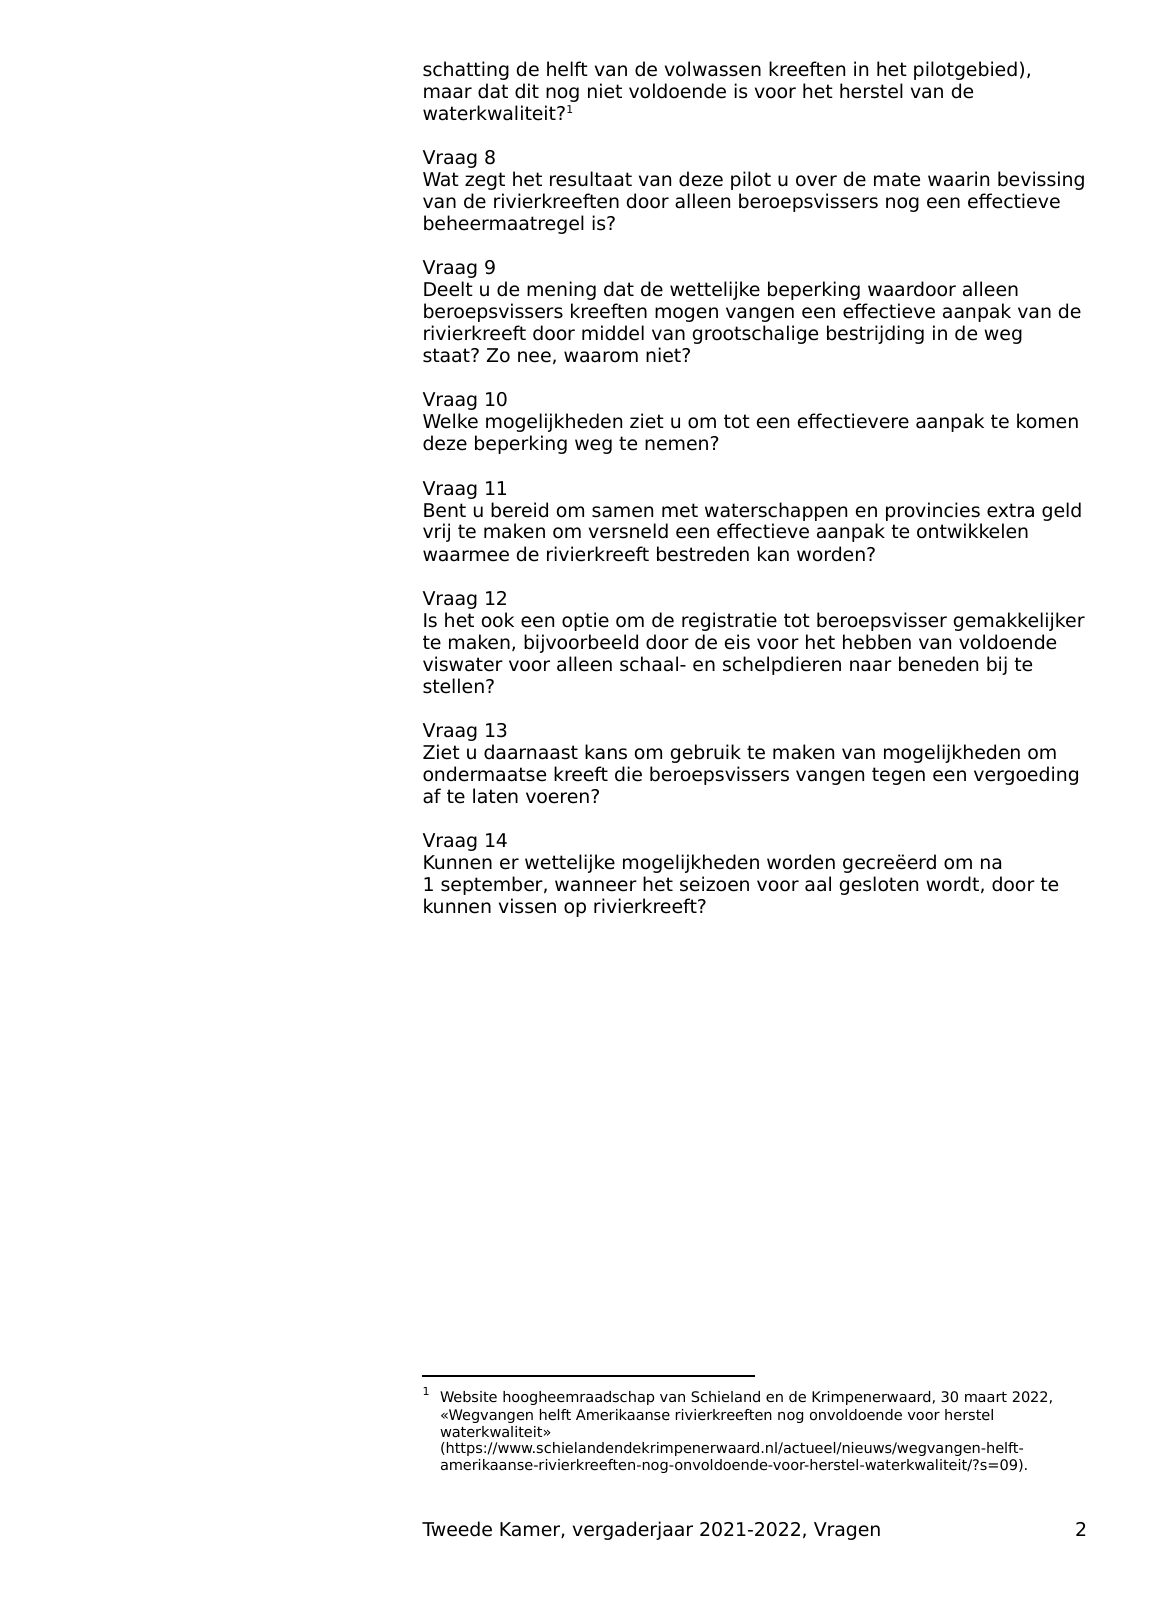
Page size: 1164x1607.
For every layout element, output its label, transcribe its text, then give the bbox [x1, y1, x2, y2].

text Deelt u de mening dat de wettelijke beperking waardoor alleen beroepsvissers kreeften mogen vangen een effectieve aanpak van de rivierkreeft door middel van grootschalige bestrijding in de weg staat? Zo nee, waarom niet? [422, 279, 1087, 367]
text Kunnen er wettelijke mogelijkheden worden gecreëerd om na 1 september, wanneer het seizoen voor aal gesloten wordt, door te kunnen vissen op rivierkreeft? [422, 852, 1087, 918]
text Vraag 9 [422, 257, 1087, 279]
text Vraag 14 [422, 830, 1087, 852]
text Vraag 8 [422, 147, 1087, 169]
text Website hoogheemraadschap van Schieland en de Krimpenerwaard, 30 maart 2022, «Wegvangen helft Amerikaanse rivierkreeften nog onvoldoende voor herstel waterkwaliteit» (https://www.schielandendekrimpenerwaard.nl/actueel/nieuws/wegvangen-helft-amerikaanse-rivierkreeften-nog-onvoldoende-voor-herstel-waterkwaliteit/?s=09). [422, 1385, 1087, 1474]
text Vraag 11 [422, 477, 1087, 499]
text Wat zegt het resultaat van deze pilot u over de mate waarin bevissing van de rivierkreeften door alleen beroepsvissers nog een effectieve beheermaatregel is? [422, 169, 1087, 235]
text Bent u bereid om samen met waterschappen en provincies extra geld vrij te maken om versneld een effectieve aanpak te ontwikkelen waarmee de rivierkreeft bestreden kan worden? [422, 499, 1087, 565]
text schatting de helft van de volwassen kreeften in het pilotgebied), maar dat dit nog niet voldoende is voor het herstel van de waterkwaliteit? [422, 59, 1087, 125]
text Vraag 12 [422, 588, 1087, 609]
text Is het ook een optie om de registratie tot beroepsvisser gemakkelijker te maken, bijvoorbeeld door de eis voor het hebben van voldoende viswater voor alleen schaal- en schelpdieren naar beneden bij te stellen? [422, 609, 1087, 697]
text Vraag 13 [422, 720, 1087, 742]
text Vraag 10 [422, 389, 1087, 411]
text Welke mogelijkheden ziet u om tot een effectievere aanpak te komen deze beperking weg te nemen? [422, 411, 1087, 455]
text Ziet u daarnaast kans om gebruik te maken van mogelijkheden om ondermaatse kreeft die beroepsvissers vangen tegen een vergoeding af te laten voeren? [422, 742, 1087, 808]
